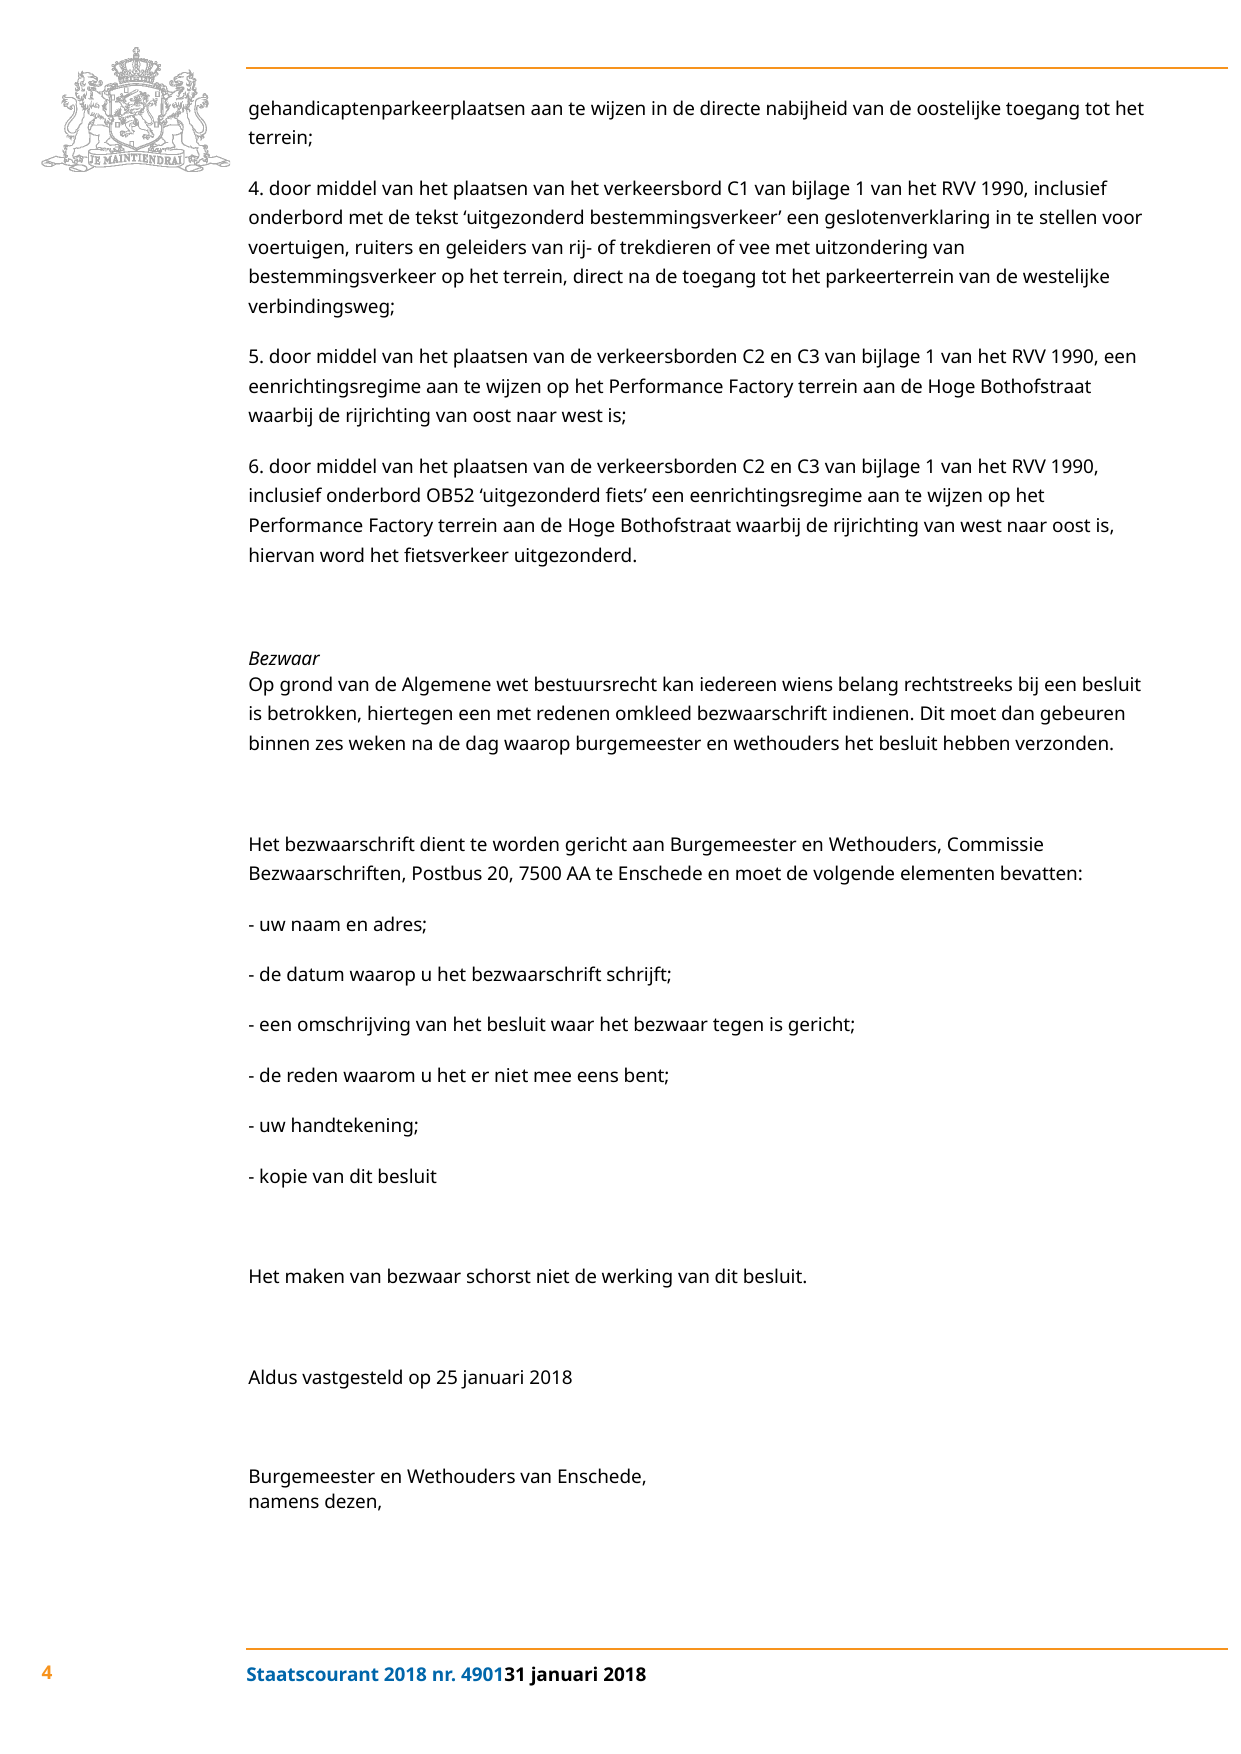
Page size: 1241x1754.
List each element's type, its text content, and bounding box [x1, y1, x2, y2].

text - uw naam en adres; [248, 911, 1152, 937]
picture [41, 47, 231, 172]
text Het maken van bezwaar schorst niet de werking van dit besluit. [248, 1264, 1152, 1289]
text Aldus vastgesteld op 25 januari 2018 [248, 1364, 1152, 1390]
text 4. door middel van het plaatsen van het verkeersbord C1 van bijlage 1 van het RVV 1990, inclusief onderbord met de tekst ‘uitgezonderd bestemmingsverkeer’ een geslotenverklaring in te stellen voor voertuigen, ruiters en geleiders van rij- of trekdieren of vee met uitzondering van bestemmingsverkeer op het terrein, direct na de toegang tot het parkeerterrein van de westelijke verbindingsweg; [248, 175, 1152, 319]
text - uw handtekening; [248, 1112, 1152, 1138]
text Het bezwaarschrift dient te worden gericht aan Burgemeester en Wethouders, Commissie Bezwaarschriften, Postbus 20, 7500 AA te Enschede en moet de volgende elementen bevatten: [248, 831, 1152, 886]
text Burgemeester en Wethouders van Enschede, [248, 1463, 1152, 1488]
text gehandicaptenparkeerplaatsen aan te wijzen in de directe nabijheid van de oostelijke toegang tot het terrein; [248, 95, 1152, 150]
text - de reden waarom u het er niet mee eens bent; [248, 1062, 1152, 1088]
text Bezwaar [248, 645, 1152, 671]
text - de datum waarop u het bezwaarschrift schrijft; [248, 961, 1152, 987]
text - kopie van dit besluit [248, 1163, 1152, 1189]
text 6. door middel van het plaatsen van de verkeersborden C2 en C3 van bijlage 1 van het RVV 1990, inclusief onderbord OB52 ‘uitgezonderd fiets’ een eenrichtingsregime aan te wijzen op het Performance Factory terrein aan de Hoge Bothofstraat waarbij de rijrichting van west naar oost is, hiervan word het fietsverkeer uitgezonderd. [248, 453, 1152, 568]
text - een omschrijving van het besluit waar het bezwaar tegen is gericht; [248, 1012, 1152, 1037]
text 5. door middel van het plaatsen van de verkeersborden C2 en C3 van bijlage 1 van het RVV 1990, een eenrichtingsregime aan te wijzen op het Performance Factory terrein aan de Hoge Bothofstraat waarbij de rijrichting van oost naar west is; [248, 343, 1152, 428]
text Op grond van de Algemene wet bestuursrecht kan iedereen wiens belang rechtstreeks bij een besluit is betrokken, hiertegen een met redenen omkleed bezwaarschrift indienen. Dit moet dan gebeuren binnen zes weken na de dag waarop burgemeester en wethouders het besluit hebben verzonden. [248, 671, 1152, 756]
text namens dezen, [248, 1488, 1152, 1514]
